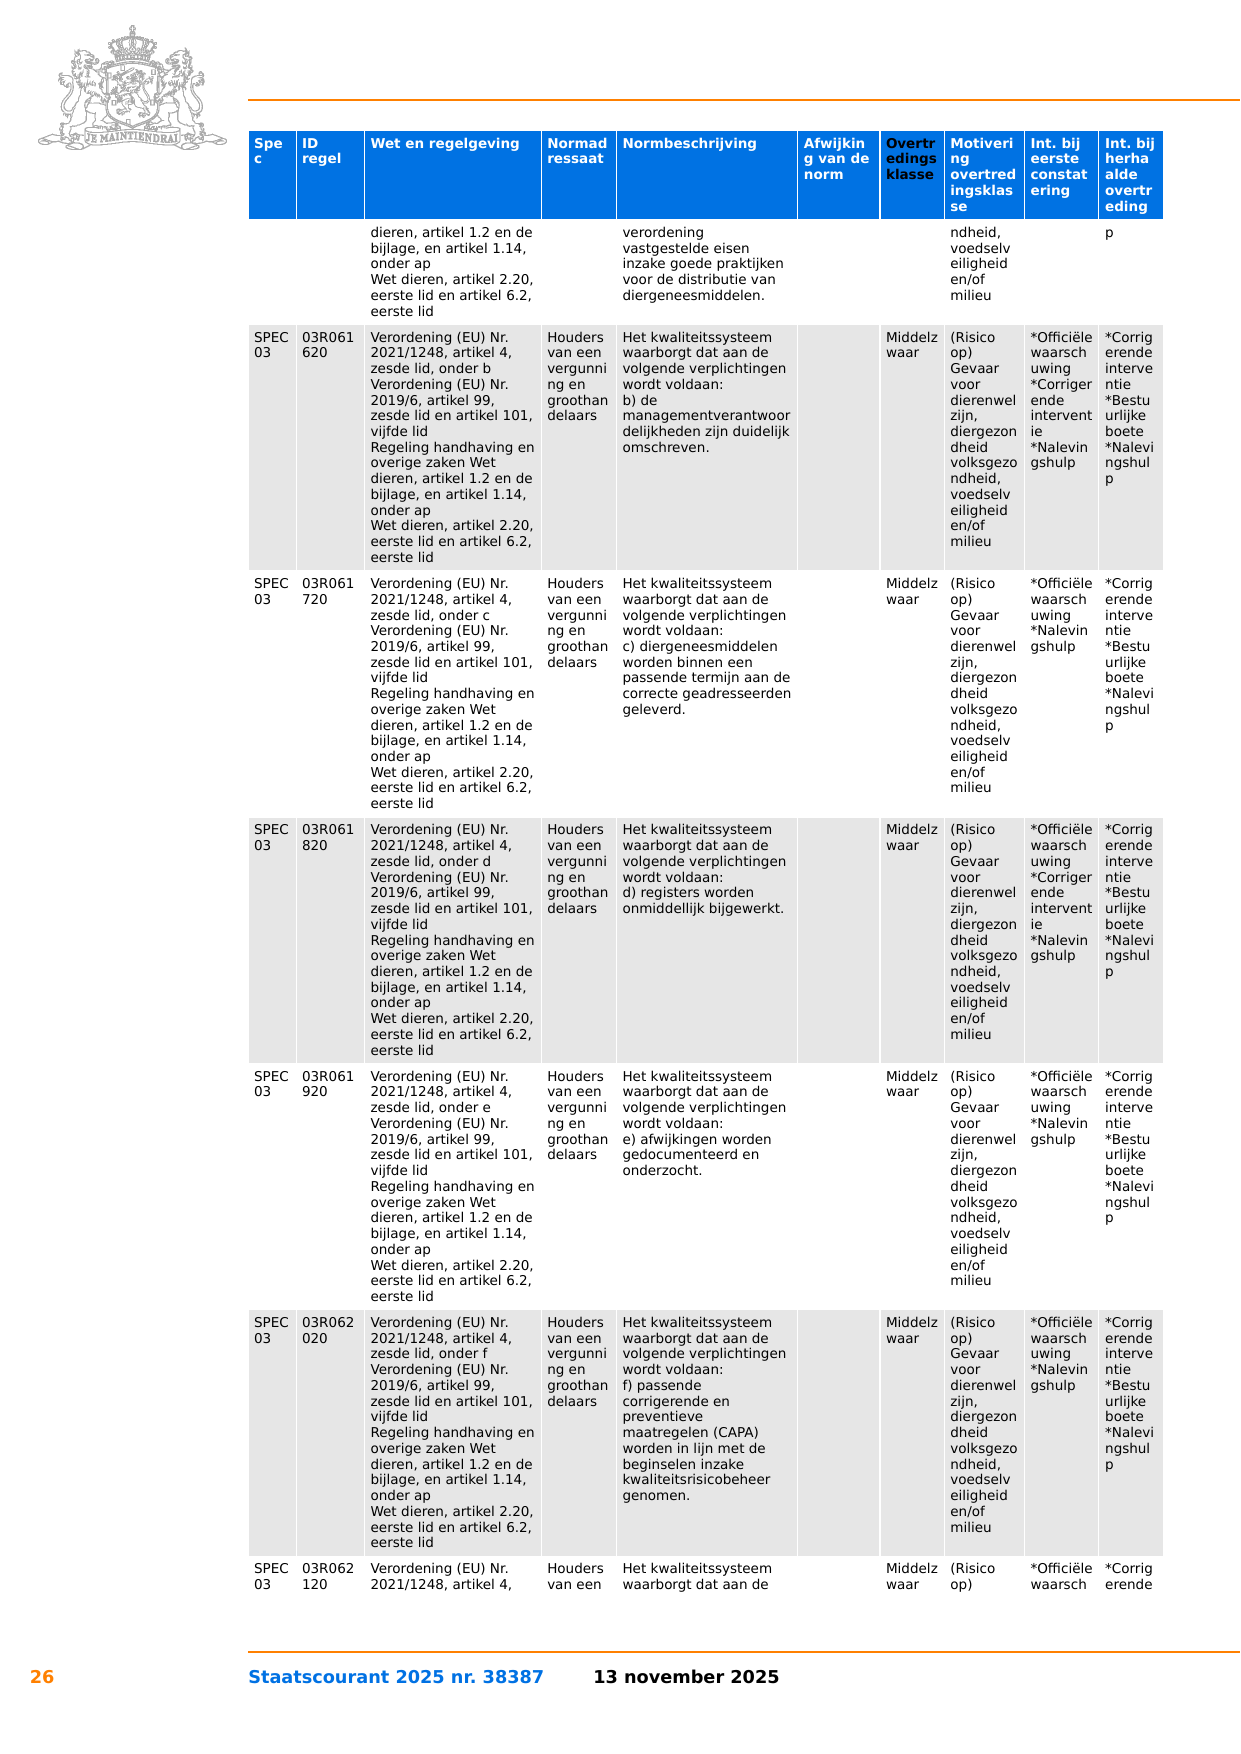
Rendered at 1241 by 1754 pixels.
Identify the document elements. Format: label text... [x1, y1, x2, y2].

table_cell [297, 220, 364, 324]
table_cell 03R061720 [297, 571, 364, 816]
table_cell Middelzwaar [881, 325, 944, 570]
table_cell Het kwaliteitssysteem waarborgt dat aan de volgende verplichtingen wordt voldaan: d) registers worden onmiddellijk bijgewerkt. [617, 818, 797, 1063]
table_cell Het kwaliteitssysteem waarborgt dat aan de [617, 1557, 797, 1597]
table_cell *Officiële waarschuwing *Nalevingshulp [1025, 1064, 1098, 1309]
table_header Normbeschrijving [617, 131, 797, 219]
table_header Afwijking van de norm [798, 131, 879, 219]
table_cell *Corrigerende [1099, 1557, 1163, 1597]
table_cell Houders van een vergunning en groothandelaars [542, 325, 616, 570]
table_cell (Risico op) Gevaar voor dierenwelzijn, diergezondheid volksgezondheid, voedselveiligheid en/of milieu [945, 571, 1024, 816]
table_cell [798, 818, 879, 1063]
table_cell *Corrigerende interventie *Bestuurlijke boete *Nalevingshulp [1099, 325, 1163, 570]
table_cell SPEC03 [249, 1557, 296, 1597]
table_cell Middelzwaar [881, 1310, 944, 1556]
table_cell 03R061920 [297, 1064, 364, 1309]
table_header Normadressaat [542, 131, 616, 219]
table_cell Middelzwaar [881, 571, 944, 816]
table_header ID regel [297, 131, 364, 219]
table_cell [1025, 220, 1098, 324]
table_cell Het kwaliteitssysteem waarborgt dat aan de volgende verplichtingen wordt voldaan: f) passende corrigerende en preventieve maatregelen (CAPA) worden in lijn met de beginselen inzake kwaliteitsrisicobeheer genomen. [617, 1310, 797, 1556]
table_cell ndheid, voedselveiligheid en/of milieu [945, 220, 1024, 324]
table_cell dieren, artikel 1.2 en de bijlage, en artikel 1.14, onder ap Wet dieren, artikel 2.20, eerste lid en artikel 6.2, eerste lid [365, 220, 541, 324]
table_cell Houders van een vergunning en groothandelaars [542, 818, 616, 1063]
table_cell 03R061820 [297, 818, 364, 1063]
table_header Wet en regelgeving [365, 131, 541, 219]
table_cell (Risico op) [945, 1557, 1024, 1597]
table_cell *Officiële waarschuwing *Corrigerende interventie *Nalevingshulp [1025, 818, 1098, 1063]
table_cell Middelzwaar [881, 1557, 944, 1597]
table_cell Houders van een vergunning en groothandelaars [542, 1310, 616, 1556]
table_cell *Corrigerende interventie *Bestuurlijke boete *Nalevingshulp [1099, 1064, 1163, 1309]
table_cell Verordening (EU) Nr. 2021/1248, artikel 4, [365, 1557, 541, 1597]
table_cell 03R061620 [297, 325, 364, 570]
table_cell [798, 1064, 879, 1309]
table_cell [542, 220, 616, 324]
table_cell (Risico op) Gevaar voor dierenwelzijn, diergezondheid volksgezondheid, voedselveiligheid en/of milieu [945, 1064, 1024, 1309]
table_cell (Risico op) Gevaar voor dierenwelzijn, diergezondheid volksgezondheid, voedselveiligheid en/of milieu [945, 818, 1024, 1063]
table_cell Middelzwaar [881, 1064, 944, 1309]
table_cell Houders van een vergunning en groothandelaars [542, 1064, 616, 1309]
table_cell SPEC03 [249, 818, 296, 1063]
table_cell (Risico op) Gevaar voor dierenwelzijn, diergezondheid volksgezondheid, voedselveiligheid en/of milieu [945, 325, 1024, 570]
table_cell Middelzwaar [881, 818, 944, 1063]
table_cell *Corrigerende interventie *Bestuurlijke boete *Nalevingshulp [1099, 818, 1163, 1063]
table_cell (Risico op) Gevaar voor dierenwelzijn, diergezondheid volksgezondheid, voedselveiligheid en/of milieu [945, 1310, 1024, 1556]
table_cell Houders van een vergunning en groothandelaars [542, 571, 616, 816]
table_cell Verordening (EU) Nr. 2021/1248, artikel 4, zesde lid, onder d Verordening (EU) Nr. 2019/6, artikel 99, zesde lid en artikel 101, vijfde lid Regeling handhaving en overige zaken Wet dieren, artikel 1.2 en de bijlage, en artikel 1.14, onder ap Wet dieren, artikel 2.20, eerste lid en artikel 6.2, eerste lid [365, 818, 541, 1063]
table_header Overtredingsklasse [881, 131, 944, 219]
table_cell Het kwaliteitssysteem waarborgt dat aan de volgende verplichtingen wordt voldaan: c) diergeneesmiddelen worden binnen een passende termijn aan de correcte geadresseerden geleverd. [617, 571, 797, 816]
table_cell 03R062120 [297, 1557, 364, 1597]
table_cell *Officiële waarschuwing *Corrigerende interventie *Nalevingshulp [1025, 325, 1098, 570]
table_cell [798, 325, 879, 570]
table_cell 03R062020 [297, 1310, 364, 1556]
table_cell Houders van een [542, 1557, 616, 1597]
table_cell SPEC03 [249, 325, 296, 570]
table_cell Het kwaliteitssysteem waarborgt dat aan de volgende verplichtingen wordt voldaan: e) afwijkingen worden gedocumenteerd en onderzocht. [617, 1064, 797, 1309]
table_cell [881, 220, 944, 324]
table_cell *Officiële waarsch [1025, 1557, 1098, 1597]
table_cell *Corrigerende interventie *Bestuurlijke boete *Nalevingshulp [1099, 1310, 1163, 1556]
table_header Spec [249, 131, 296, 219]
table_cell SPEC03 [249, 1310, 296, 1556]
table_header Int. bij eerste constatering [1025, 131, 1098, 219]
table_cell [798, 1557, 879, 1597]
picture [38, 25, 227, 150]
table_cell verordening vastgestelde eisen inzake goede praktijken voor de distributie van diergeneesmiddelen. [617, 220, 797, 324]
table_cell SPEC03 [249, 1064, 296, 1309]
table_cell *Officiële waarschuwing *Nalevingshulp [1025, 1310, 1098, 1556]
table_cell [798, 1310, 879, 1556]
table_cell SPEC03 [249, 571, 296, 816]
table_cell p [1099, 220, 1163, 324]
table_cell [798, 571, 879, 816]
table_cell [798, 220, 879, 324]
table_cell Verordening (EU) Nr. 2021/1248, artikel 4, zesde lid, onder c Verordening (EU) Nr. 2019/6, artikel 99, zesde lid en artikel 101, vijfde lid Regeling handhaving en overige zaken Wet dieren, artikel 1.2 en de bijlage, en artikel 1.14, onder ap Wet dieren, artikel 2.20, eerste lid en artikel 6.2, eerste lid [365, 571, 541, 816]
table_cell *Corrigerende interventie *Bestuurlijke boete *Nalevingshulp [1099, 571, 1163, 816]
table_cell Het kwaliteitssysteem waarborgt dat aan de volgende verplichtingen wordt voldaan: b) de managementverantwoordelijkheden zijn duidelijk omschreven. [617, 325, 797, 570]
table_cell [249, 220, 296, 324]
table_header Int. bij herhaalde overtreding [1099, 131, 1163, 219]
table_header Motivering overtredingsklasse [945, 131, 1024, 219]
table_cell Verordening (EU) Nr. 2021/1248, artikel 4, zesde lid, onder e Verordening (EU) Nr. 2019/6, artikel 99, zesde lid en artikel 101, vijfde lid Regeling handhaving en overige zaken Wet dieren, artikel 1.2 en de bijlage, en artikel 1.14, onder ap Wet dieren, artikel 2.20, eerste lid en artikel 6.2, eerste lid [365, 1064, 541, 1309]
table_cell Verordening (EU) Nr. 2021/1248, artikel 4, zesde lid, onder f Verordening (EU) Nr. 2019/6, artikel 99, zesde lid en artikel 101, vijfde lid Regeling handhaving en overige zaken Wet dieren, artikel 1.2 en de bijlage, en artikel 1.14, onder ap Wet dieren, artikel 2.20, eerste lid en artikel 6.2, eerste lid [365, 1310, 541, 1556]
table_cell Verordening (EU) Nr. 2021/1248, artikel 4, zesde lid, onder b Verordening (EU) Nr. 2019/6, artikel 99, zesde lid en artikel 101, vijfde lid Regeling handhaving en overige zaken Wet dieren, artikel 1.2 en de bijlage, en artikel 1.14, onder ap Wet dieren, artikel 2.20, eerste lid en artikel 6.2, eerste lid [365, 325, 541, 570]
table_cell *Officiële waarschuwing *Nalevingshulp [1025, 571, 1098, 816]
